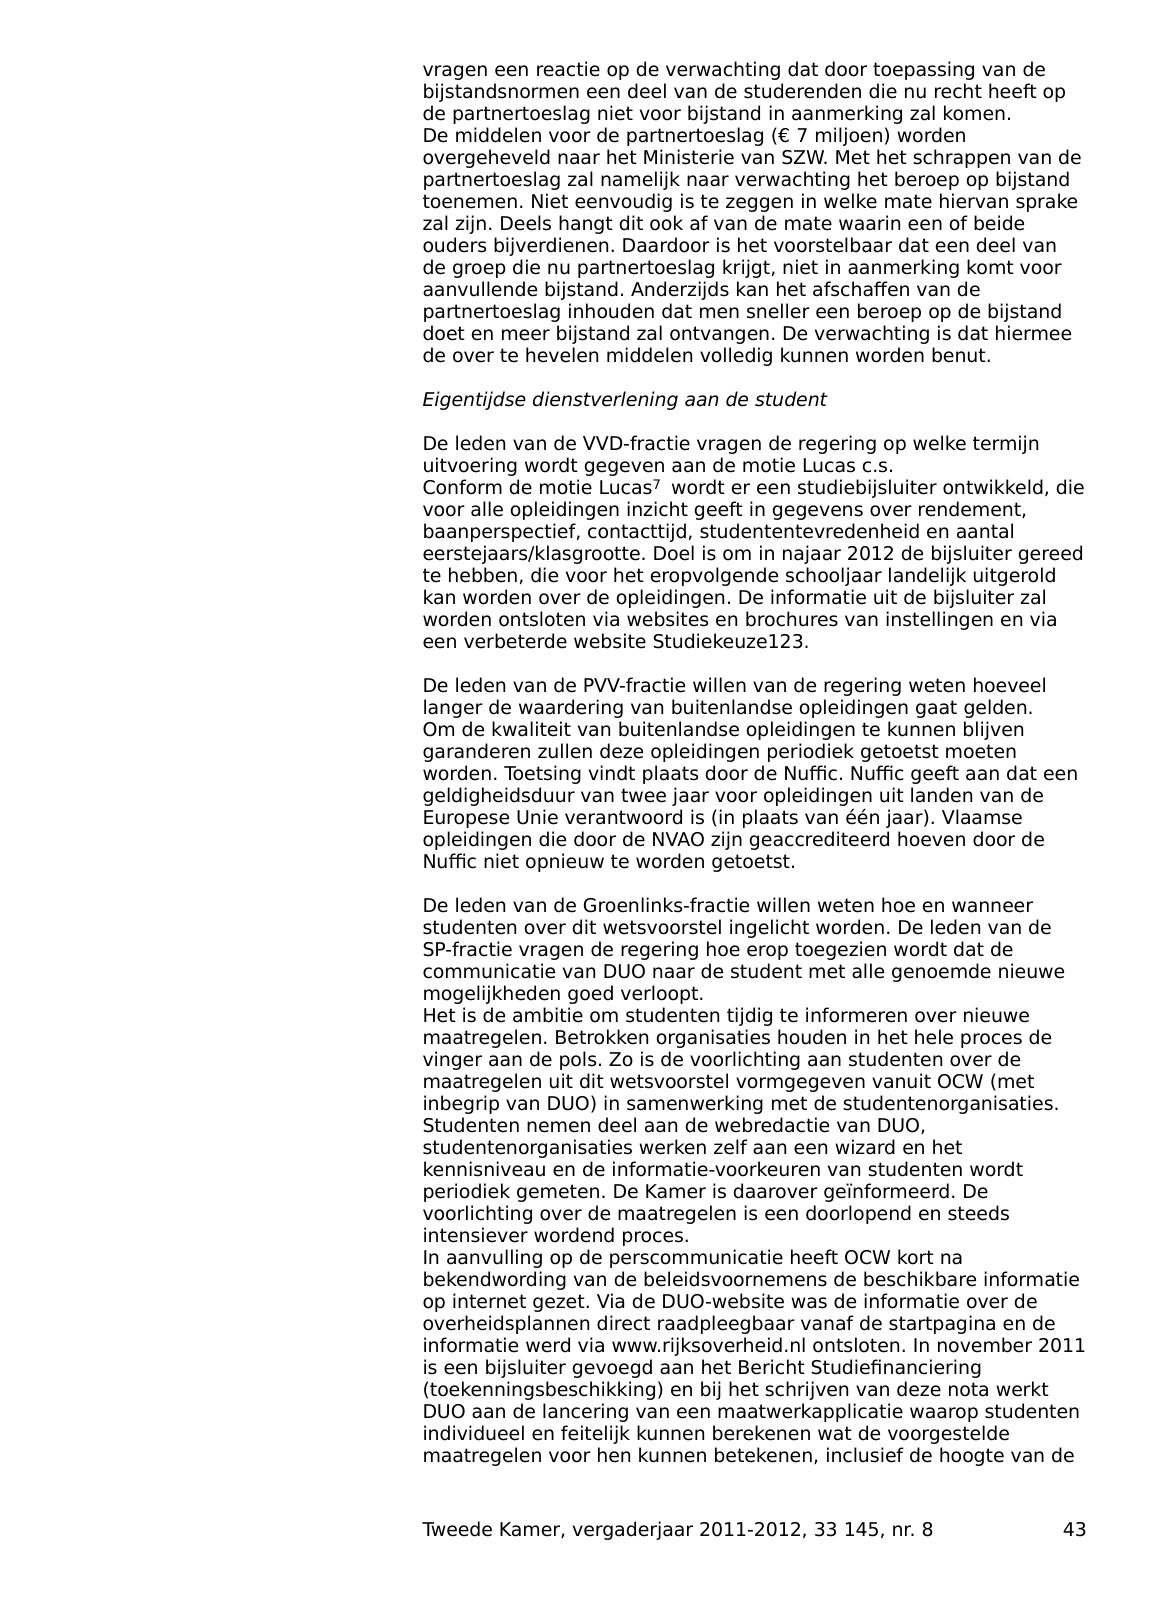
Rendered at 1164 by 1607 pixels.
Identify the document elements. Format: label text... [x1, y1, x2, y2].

text De middelen voor de partnertoeslag (€ 7 miljoen) worden overgeheveld naar het Ministerie van SZW. Met het schrappen van de partnertoeslag zal namelijk naar verwachting het beroep op bijstand toenemen. Niet eenvoudig is te zeggen in welke mate hiervan sprake zal zijn. Deels hangt dit ook af van de mate waarin een of beide ouders bijverdienen. Daardoor is het voorstelbaar dat een deel van de groep die nu partnertoeslag krijgt, niet in aanmerking komt voor aanvullende bijstand. Anderzijds kan het afschaffen van de partnertoeslag inhouden dat men sneller een beroep op de bijstand doet en meer bijstand zal ontvangen. De verwachting is dat hiermee de over te hevelen middelen volledig kunnen worden benut. [422, 125, 1087, 367]
text Conform de motie Lucas7 wordt er een studiebijsluiter ontwikkeld, die voor alle opleidingen inzicht geeft in gegevens over rendement, baanperspectief, contacttijd, studententevredenheid en aantal eerstejaars/klasgrootte. Doel is om in najaar 2012 de bijsluiter gereed te hebben, die voor het eropvolgende schooljaar landelijk uitgerold kan worden over de opleidingen. De informatie uit de bijsluiter zal worden ontsloten via websites en brochures van instellingen en via een verbeterde website Studiekeuze123. [422, 477, 1087, 653]
text De leden van de VVD-fractie vragen de regering op welke termijn uitvoering wordt gegeven aan de motie Lucas c.s. [422, 433, 1087, 477]
text vragen een reactie op de verwachting dat door toepassing van de bijstandsnormen een deel van de studerenden die nu recht heeft op de partnertoeslag niet voor bijstand in aanmerking zal komen. [422, 59, 1087, 125]
text In aanvulling op de perscommunicatie heeft OCW kort na bekendwording van de beleidsvoornemens de beschikbare informatie op internet gezet. Via de DUO-website was de informatie over de overheidsplannen direct raadpleegbaar vanaf de startpagina en de informatie werd via www.rijksoverheid.nl ontsloten. In november 2011 is een bijsluiter gevoegd aan het Bericht Studiefinanciering (toekenningsbeschikking) en bij het schrijven van deze nota werkt DUO aan de lancering van een maatwerkapplicatie waarop studenten individueel en feitelijk kunnen berekenen wat de voorgestelde maatregelen voor hen kunnen betekenen, inclusief de hoogte van de [422, 1247, 1087, 1467]
text Om de kwaliteit van buitenlandse opleidingen te kunnen blijven garanderen zullen deze opleidingen periodiek getoetst moeten worden. Toetsing vindt plaats door de Nuffic. Nuffic geeft aan dat een geldigheidsduur van twee jaar voor opleidingen uit landen van de Europese Unie verantwoord is (in plaats van één jaar). Vlaamse opleidingen die door de NVAO zijn geaccrediteerd hoeven door de Nuffic niet opnieuw te worden getoetst. [422, 719, 1087, 873]
text Het is de ambitie om studenten tijdig te informeren over nieuwe maatregelen. Betrokken organisaties houden in het hele proces de vinger aan de pols. Zo is de voorlichting aan studenten over de maatregelen uit dit wetsvoorstel vormgegeven vanuit OCW (met inbegrip van DUO) in samenwerking met de studentenorganisaties. Studenten nemen deel aan de webredactie van DUO, studentenorganisaties werken zelf aan een wizard en het kennisniveau en de informatie-voorkeuren van studenten wordt periodiek gemeten. De Kamer is daarover geïnformeerd. De voorlichting over de maatregelen is een doorlopend en steeds intensiever wordend proces. [422, 1005, 1087, 1247]
subtitle Eigentijdse dienstverlening aan de student [422, 389, 1087, 411]
text De leden van de Groenlinks-fractie willen weten hoe en wanneer studenten over dit wetsvoorstel ingelicht worden. De leden van de SP-fractie vragen de regering hoe erop toegezien wordt dat de communicatie van DUO naar de student met alle genoemde nieuwe mogelijkheden goed verloopt. [422, 895, 1087, 1005]
text De leden van de PVV-fractie willen van de regering weten hoeveel langer de waardering van buitenlandse opleidingen gaat gelden. [422, 675, 1087, 719]
